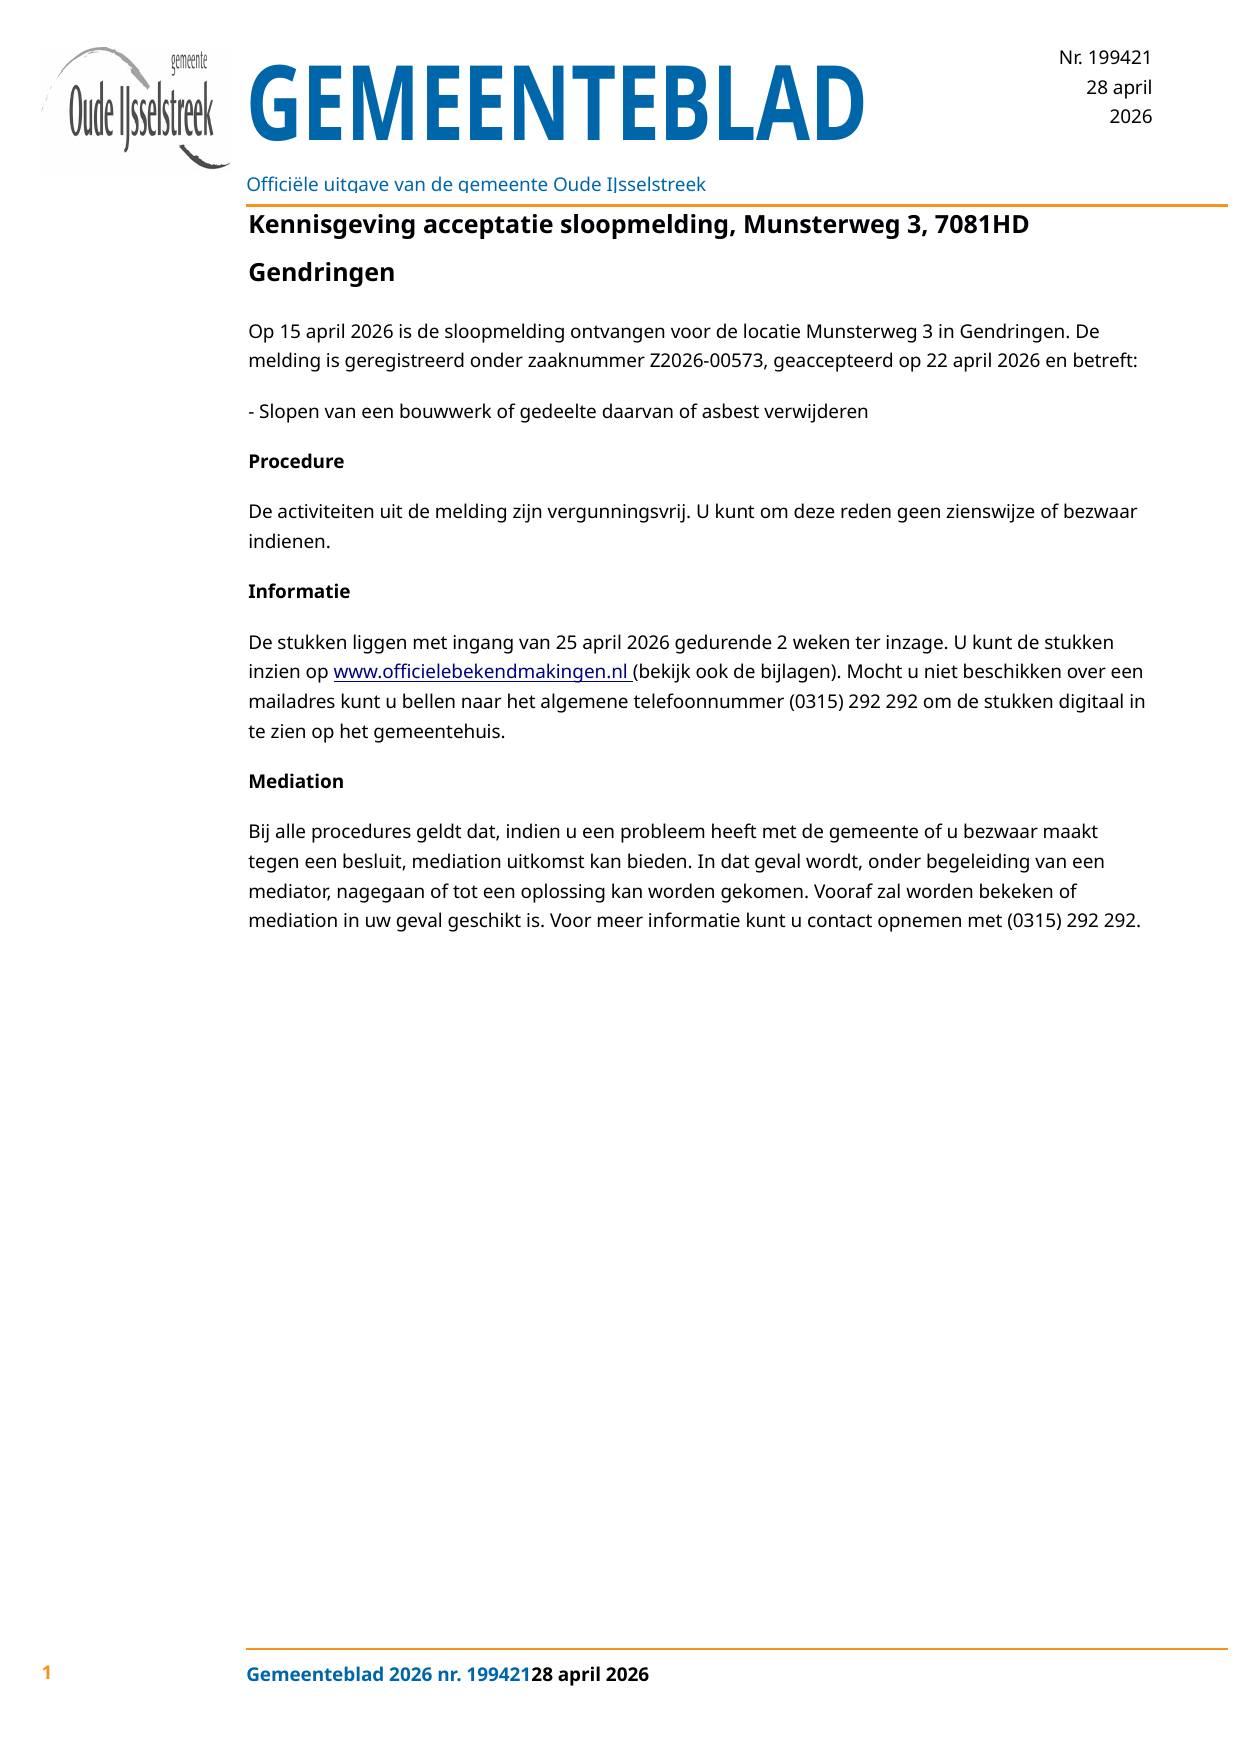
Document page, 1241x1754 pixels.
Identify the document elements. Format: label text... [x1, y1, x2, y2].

text Procedure [248, 448, 1152, 474]
text De activiteiten uit de melding zijn vergunningsvrij. U kunt om deze reden geen zienswijze of bezwaar indienen. [248, 499, 1152, 554]
text Informatie [248, 579, 1152, 604]
text Mediation [248, 768, 1152, 794]
text De stukken liggen met ingang van 25 april 2026 gedurende 2 weken ter inzage. U kunt de stukken inzien op www.officielebekendmakingen.nl (bekijk ook de bijlagen). Mocht u niet beschikken over een mailadres kunt u bellen naar het algemene telefoonnummer (0315) 292 292 om de stukken digitaal in te zien op het gemeentehuis. [248, 629, 1152, 744]
picture [41, 47, 231, 172]
text - Slopen van een bouwwerk of gedeelte daarvan of asbest verwijderen [248, 398, 1152, 424]
text Kennisgeving acceptatie sloopmelding, Munsterweg 3, 7081HD Gendringen [248, 207, 1152, 288]
text Bij alle procedures geldt dat, indien u een probleem heeft met de gemeente of u bezwaar maakt tegen een besluit, mediation uitkomst kan bieden. In dat geval wordt, onder begeleiding van een mediator, nagegaan of tot een oplossing kan worden gekomen. Vooraf zal worden bekeken of mediation in uw geval geschikt is. Voor meer informatie kunt u contact opnemen met (0315) 292 292. [248, 819, 1152, 933]
text Op 15 april 2026 is de sloopmelding ontvangen voor de locatie Munsterweg 3 in Gendringen. De melding is geregistreerd onder zaaknummer Z2026-00573, geaccepteerd op 22 april 2026 en betreft: [248, 318, 1152, 373]
